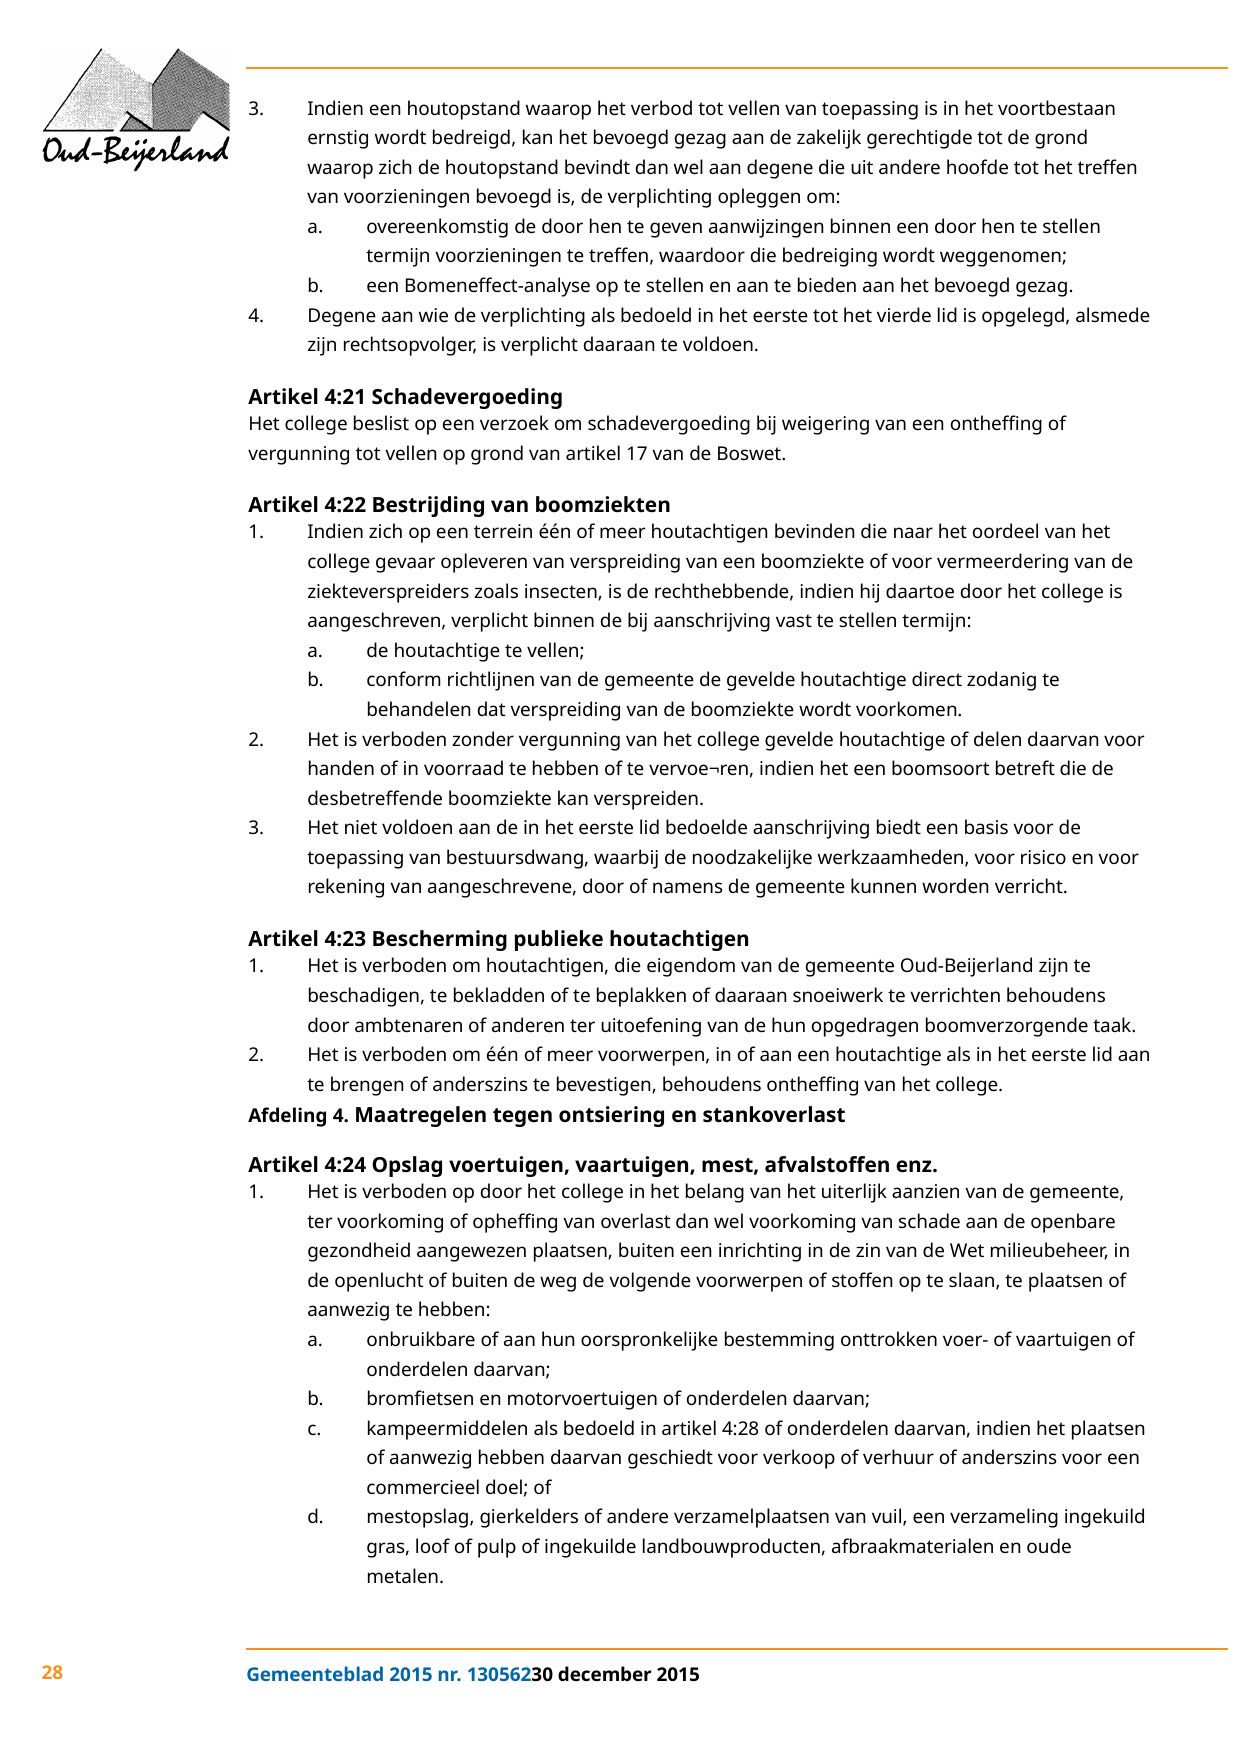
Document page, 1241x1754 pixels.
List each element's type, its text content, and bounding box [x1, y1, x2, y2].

list Degene aan wie de verplichting als bedoeld in het eerste tot het vierde lid is opgelegd, alsmede zijn rechtsopvolger, is verplicht daaraan te voldoen. [248, 302, 1152, 357]
list Het is verboden om één of meer voorwerpen, in of aan een houtachtige als in het eerste lid aan te brengen of anderszins te bevestigen, behoudens ontheffing van het college. [248, 1041, 1152, 1097]
list Indien zich op een terrein één of meer houtachtigen bevinden die naar het oordeel van het college gevaar opleveren van verspreiding van een boomziekte of voor vermeerdering van de ziekteverspreiders zoals insecten, is de rechthebbende, indien hij daartoe door het college is aangeschreven, verplicht binnen de bij aanschrijving vast te stellen termijn: [248, 519, 1152, 633]
text Artikel 4:21 Schadevergoeding [248, 382, 1152, 410]
picture [41, 47, 231, 172]
text Artikel 4:22 Bestrijding van boomziekten [248, 490, 1152, 519]
list een Bomeneffect-analyse op te stellen en aan te bieden aan het bevoegd gezag. [307, 272, 1152, 298]
list mestopslag, gierkelders of andere verzamelplaatsen van vuil, een verzameling ingekuild gras, loof of pulp of ingekuilde landbouwproducten, afbraakmaterialen en oude metalen. [307, 1504, 1152, 1588]
list de houtachtige te vellen; [307, 637, 1152, 663]
text Het college beslist op een verzoek om schadevergoeding bij weigering van een ontheffing of vergunning tot vellen op grond van artikel 17 van de Boswet. [248, 410, 1152, 466]
list onbruikbare of aan hun oorspronkelijke bestemming onttrokken voer- of vaartuigen of onderdelen daarvan; [307, 1326, 1152, 1381]
list Het is verboden om houtachtigen, die eigendom van de gemeente Oud-Beijerland zijn te beschadigen, te bekladden of te beplakken of daaraan snoeiwerk te verrichten behoudens door ambtenaren of anderen ter uitoefening van de hun opgedragen boomverzorgende taak. [248, 953, 1152, 1037]
list Het is verboden zonder vergunning van het college gevelde houtachtige of delen daarvan voor handen of in voorraad te hebben of te vervoe¬ren, indien het een boomsoort betreft die de desbetreffende boomziekte kan verspreiden. [248, 726, 1152, 811]
text Artikel 4:23 Bescherming publieke houtachtigen [248, 924, 1152, 953]
list conform richtlijnen van de gemeente de gevelde houtachtige direct zodanig te behandelen dat verspreiding van de boomziekte wordt voorkomen. [307, 667, 1152, 722]
list overeenkomstig de door hen te geven aanwijzingen binnen een door hen te stellen termijn voorzieningen te treffen, waardoor die bedreiging wordt weggenomen; [307, 213, 1152, 268]
text Afdeling 4. Maatregelen tegen ontsiering en stankoverlast [248, 1101, 1152, 1129]
list bromfietsen en motorvoertuigen of onderdelen daarvan; [307, 1385, 1152, 1411]
list Het niet voldoen aan de in het eerste lid bedoelde aanschrijving biedt een basis voor de toepassing van bestuursdwang, waarbij de noodzakelijke werkzaamheden, voor risico en voor rekening van aangeschrevene, door of namens de gemeente kunnen worden verricht. [248, 814, 1152, 899]
list Indien een houtopstand waarop het verbod tot vellen van toepassing is in het voortbestaan ernstig wordt bedreigd, kan het bevoegd gezag aan de zakelijk gerechtigde tot de grond waarop zich de houtopstand bevindt dan wel aan degene die uit andere hoofde tot het treffen van voorzieningen bevoegd is, de verplichting opleggen om: [248, 95, 1152, 209]
list Het is verboden op door het college in het belang van het uiterlijk aanzien van de gemeente, ter voorkoming of opheffing van overlast dan wel voorkoming van schade aan de openbare gezondheid aangewezen plaatsen, buiten een inrichting in de zin van de Wet milieubeheer, in de openlucht of buiten de weg de volgende voorwerpen of stoffen op te slaan, te plaatsen of aanwezig te hebben: [248, 1178, 1152, 1322]
text Artikel 4:24 Opslag voertuigen, vaartuigen, mest, afvalstoffen enz. [248, 1150, 1152, 1178]
list kampeermiddelen als bedoeld in artikel 4:28 of onderdelen daarvan, indien het plaatsen of aanwezig hebben daarvan geschiedt voor verkoop of verhuur of anderszins voor een commercieel doel; of [307, 1415, 1152, 1500]
